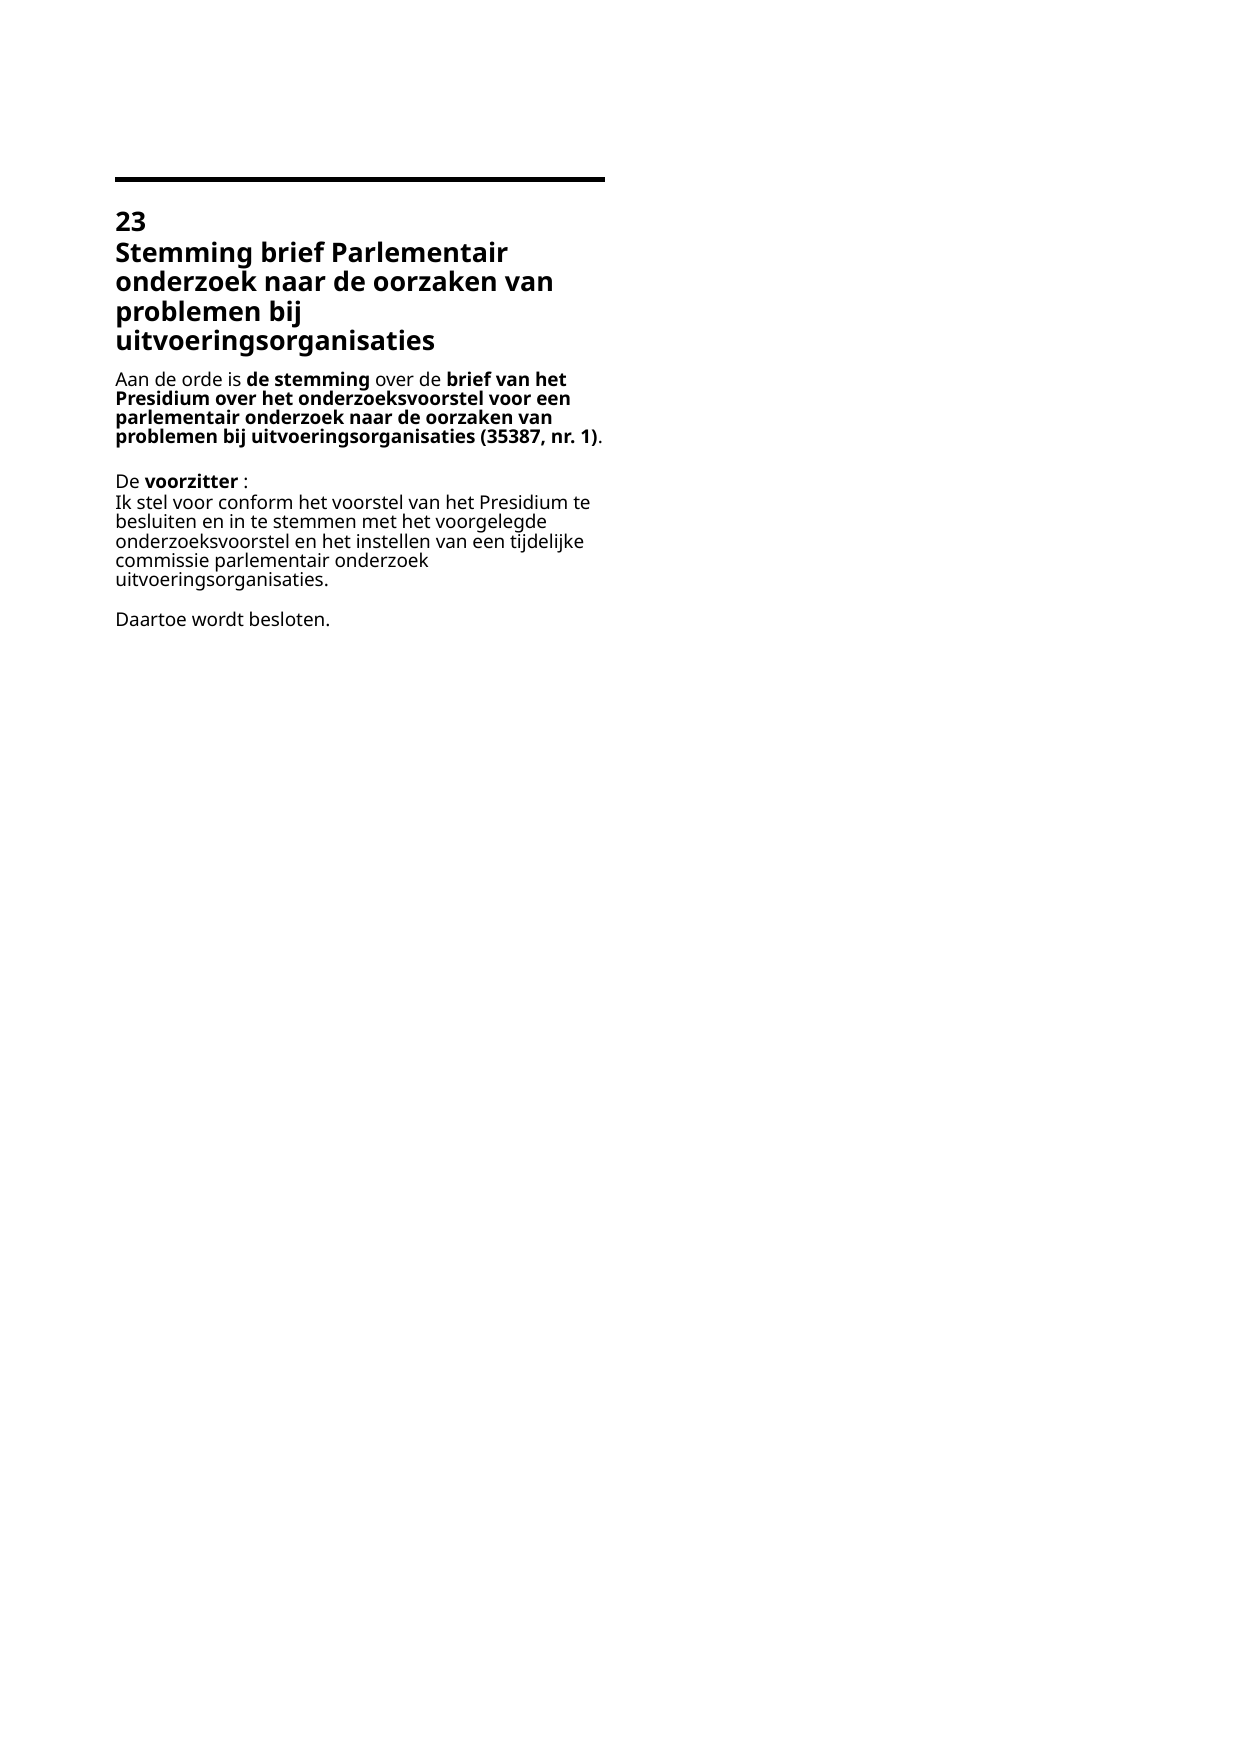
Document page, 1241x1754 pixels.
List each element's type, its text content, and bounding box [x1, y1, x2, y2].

text Stemming brief Parlementair onderzoek naar de oorzaken van problemen bij uitvoeringsorganisaties [115, 239, 605, 371]
text Daartoe wordt besloten. [115, 611, 605, 631]
text 23 [115, 203, 605, 239]
text Ik stel voor conform het voorstel van het Presidium te besluiten en in te stemmen met het voorgelegde onderzoeksvoorstel en het instellen van een tijdelijke commissie parlementair onderzoek uitvoeringsorganisaties. [115, 494, 605, 591]
text De voorzitter : [115, 468, 605, 494]
text Aan de orde is de stemming over de brief van het Presidium over het onderzoeksvoorstel voor een parlementair onderzoek naar de oorzaken van problemen bij uitvoeringsorganisaties (35387, nr. 1). [115, 371, 605, 448]
